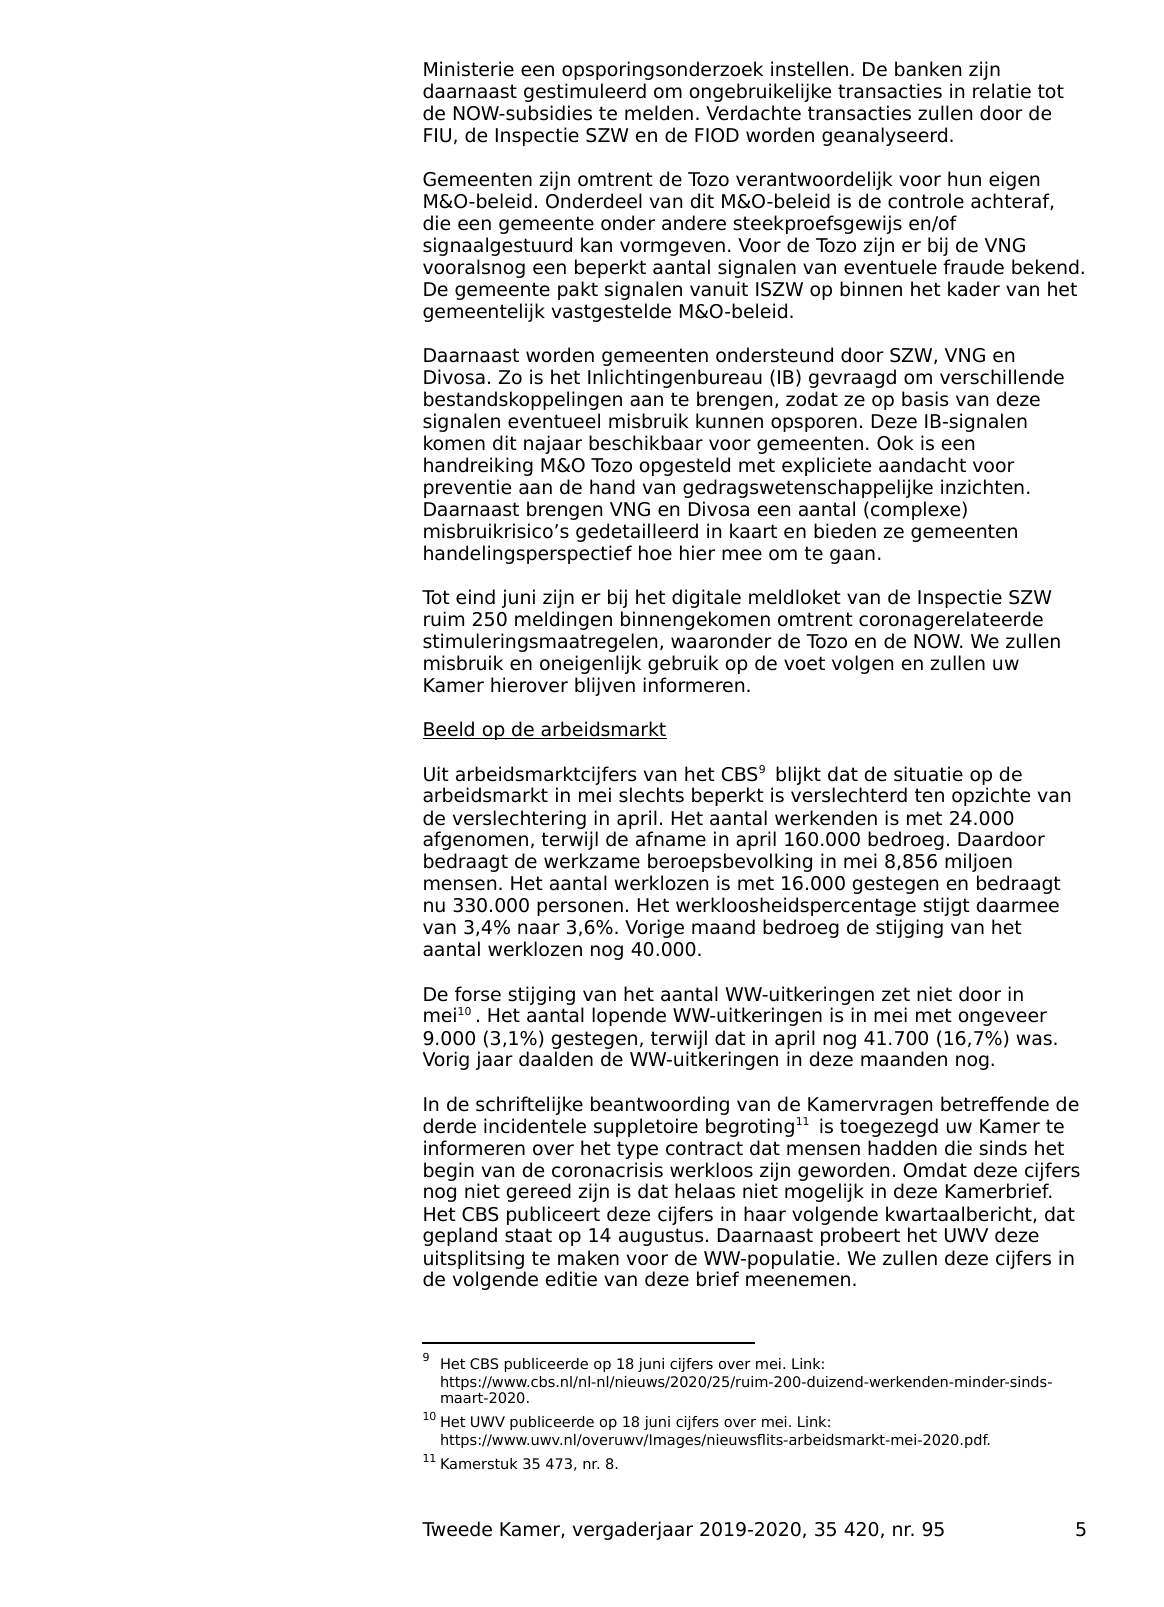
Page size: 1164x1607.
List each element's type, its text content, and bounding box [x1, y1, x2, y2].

text In de schriftelijke beantwoording van de Kamervragen betreffende de derde incidentele suppletoire begroting is toegezegd uw Kamer te informeren over het type contract dat mensen hadden die sinds het begin van de coronacrisis werkloos zijn geworden. Omdat deze cijfers nog niet gereed zijn is dat helaas niet mogelijk in deze Kamerbrief. Het CBS publiceert deze cijfers in haar volgende kwartaalbericht, dat gepland staat op 14 augustus. Daarnaast probeert het UWV deze uitsplitsing te maken voor de WW-populatie. We zullen deze cijfers in de volgende editie van deze brief meenemen. [422, 1093, 1087, 1291]
text Uit arbeidsmarktcijfers van het CBS blijkt dat de situatie op de arbeidsmarkt in mei slechts beperkt is verslechterd ten opzichte van de verslechtering in april. Het aantal werkenden is met 24.000 afgenomen, terwijl de afname in april 160.000 bedroeg. Daardoor bedraagt de werkzame beroepsbevolking in mei 8,856 miljoen mensen. Het aantal werklozen is met 16.000 gestegen en bedraagt nu 330.000 personen. Het werkloosheidspercentage stijgt daarmee van 3,4% naar 3,6%. Vorige maand bedroeg de stijging van het aantal werklozen nog 40.000. [422, 763, 1087, 961]
text Kamerstuk 35 473, nr. 8. [422, 1452, 1087, 1474]
text Het UWV publiceerde op 18 juni cijfers over mei. Link: https://www.uwv.nl/overuwv/Images/nieuwsflits-arbeidsmarkt-mei-2020.pdf. [422, 1410, 1087, 1449]
text Gemeenten zijn omtrent de Tozo verantwoordelijk voor hun eigen M&O-beleid. Onderdeel van dit M&O-beleid is de controle achteraf, die een gemeente onder andere steekproefsgewijs en/of signaalgestuurd kan vormgeven. Voor de Tozo zijn er bij de VNG vooralsnog een beperkt aantal signalen van eventuele fraude bekend. De gemeente pakt signalen vanuit ISZW op binnen het kader van het gemeentelijk vastgestelde M&O-beleid. [422, 169, 1087, 323]
text Ministerie een opsporingsonderzoek instellen. De banken zijn daarnaast gestimuleerd om ongebruikelijke transacties in relatie tot de NOW-subsidies te melden. Verdachte transacties zullen door de FIU, de Inspectie SZW en de FIOD worden geanalyseerd. [422, 59, 1087, 147]
subtitle Beeld op de arbeidsmarkt [422, 719, 1087, 741]
text Daarnaast worden gemeenten ondersteund door SZW, VNG en Divosa. Zo is het Inlichtingenbureau (IB) gevraagd om verschillende bestandskoppelingen aan te brengen, zodat ze op basis van deze signalen eventueel misbruik kunnen opsporen. Deze IB-signalen komen dit najaar beschikbaar voor gemeenten. Ook is een handreiking M&O Tozo opgesteld met expliciete aandacht voor preventie aan de hand van gedragswetenschappelijke inzichten. Daarnaast brengen VNG en Divosa een aantal (complexe) misbruikrisico’s gedetailleerd in kaart en bieden ze gemeenten handelingsperspectief hoe hier mee om te gaan. [422, 345, 1087, 565]
text De forse stijging van het aantal WW-uitkeringen zet niet door in mei. Het aantal lopende WW-uitkeringen is in mei met ongeveer 9.000 (3,1%) gestegen, terwijl dat in april nog 41.700 (16,7%) was. Vorig jaar daalden de WW-uitkeringen in deze maanden nog. [422, 983, 1087, 1071]
text Het CBS publiceerde op 18 juni cijfers over mei. Link: https://www.cbs.nl/nl-nl/nieuws/2020/25/ruim-200-duizend-werkenden-minder-sinds-maart-2020. [422, 1352, 1087, 1407]
text Tot eind juni zijn er bij het digitale meldloket van de Inspectie SZW ruim 250 meldingen binnengekomen omtrent coronagerelateerde stimuleringsmaatregelen, waaronder de Tozo en de NOW. We zullen misbruik en oneigenlijk gebruik op de voet volgen en zullen uw Kamer hierover blijven informeren. [422, 587, 1087, 697]
